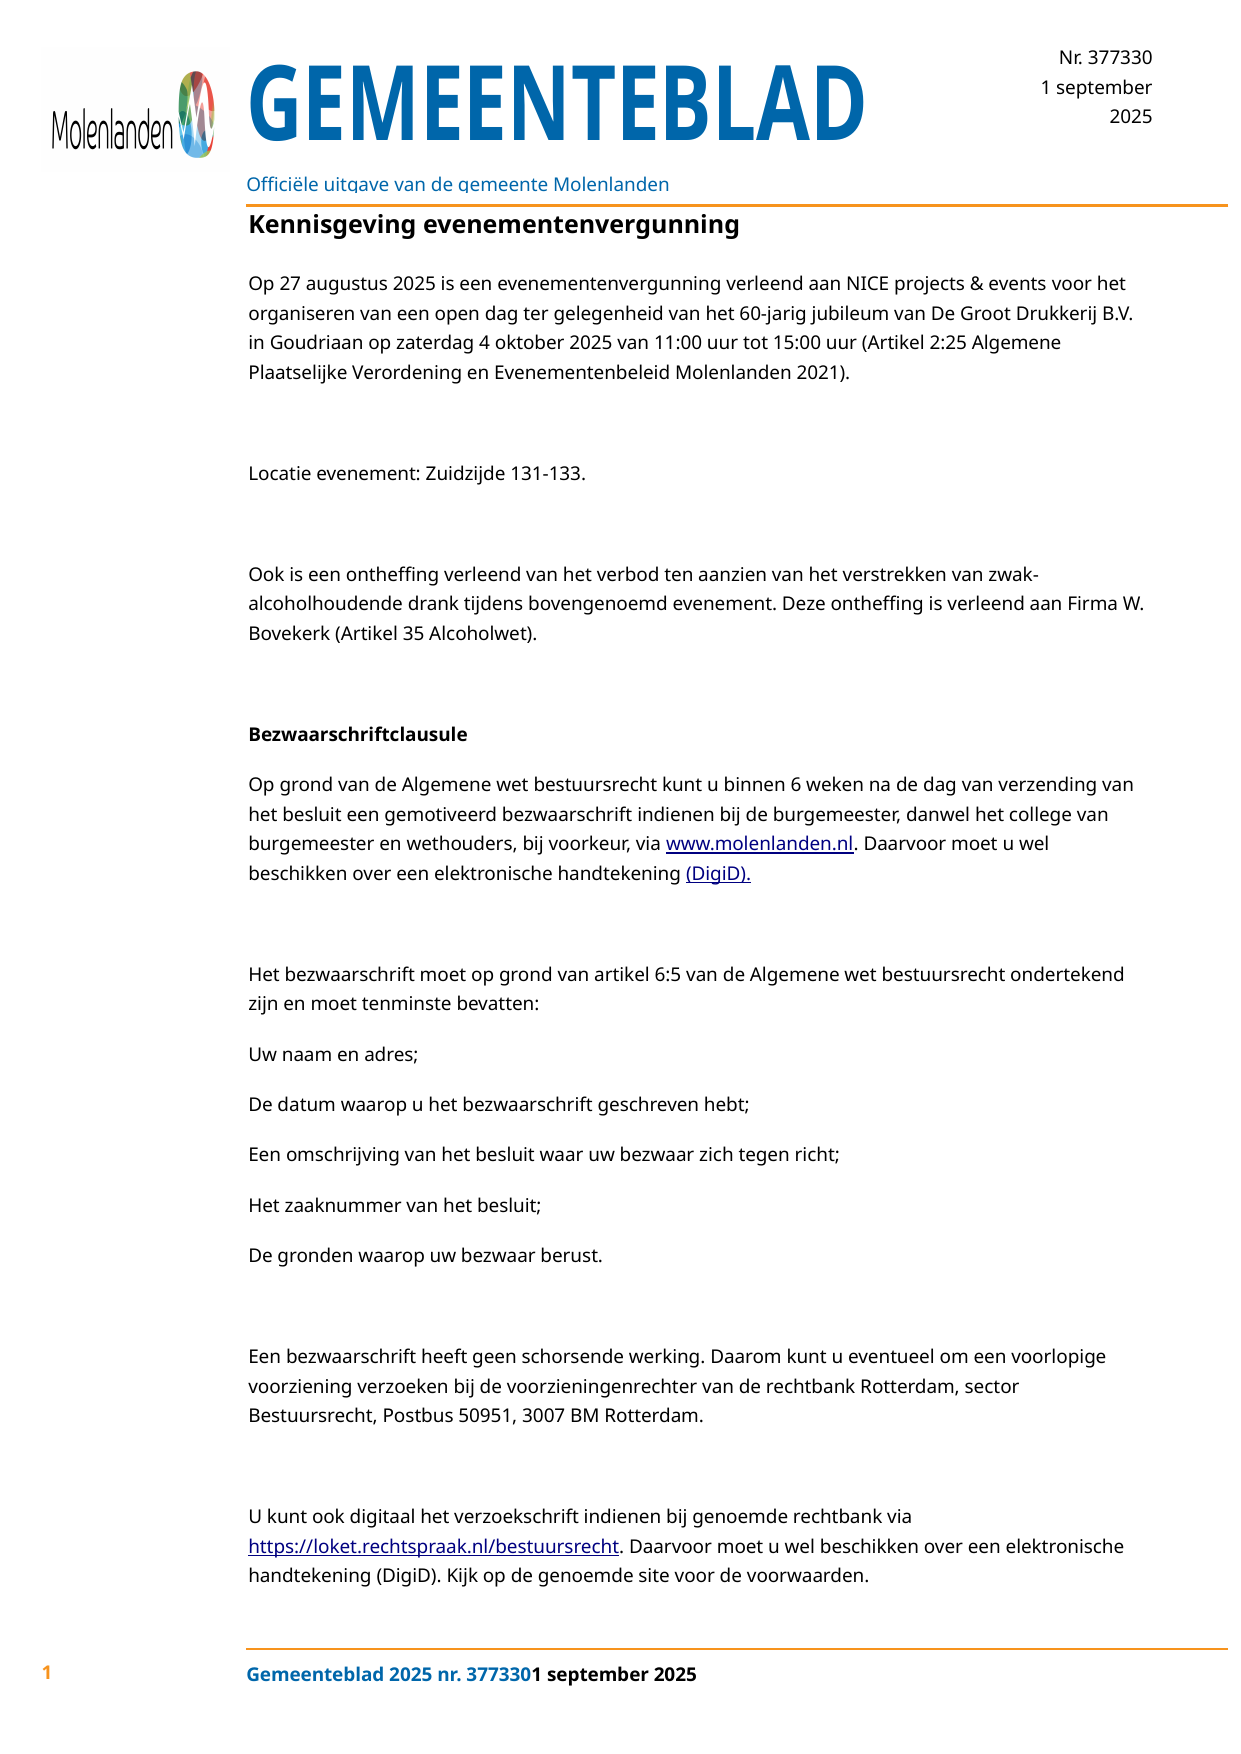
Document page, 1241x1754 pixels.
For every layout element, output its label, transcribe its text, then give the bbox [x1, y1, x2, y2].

text Een omschrijving van het besluit waar uw bezwaar zich tegen richt; [248, 1142, 1152, 1167]
text De datum waarop u het bezwaarschrift geschreven hebt; [248, 1091, 1152, 1117]
text Uw naam en adres; [248, 1041, 1152, 1066]
text Het bezwaarschrift moet op grond van artikel 6:5 van de Algemene wet bestuursrecht ondertekend zijn en moet tenminste bevatten: [248, 961, 1152, 1016]
picture [41, 47, 231, 172]
text Op grond van de Algemene wet bestuursrecht kunt u binnen 6 weken na de dag van verzending van het besluit een gemotiveerd bezwaarschrift indienen bij de burgemeester, danwel het college van burgemeester en wethouders, bij voorkeur, via www.molenlanden.nl. Daarvoor moet u wel beschikken over een elektronische handtekening (DigiD). [248, 771, 1152, 886]
text Op 27 augustus 2025 is een evenementenvergunning verleend aan NICE projects & events voor het organiseren van een open dag ter gelegenheid van het 60-jarig jubileum van De Groot Drukkerij B.V. in Goudriaan op zaterdag 4 oktober 2025 van 11:00 uur tot 15:00 uur (Artikel 2:25 Algemene Plaatselijke Verordening en Evenementenbeleid Molenlanden 2021). [248, 270, 1152, 385]
text Kennisgeving evenementenvergunning [248, 207, 1152, 241]
text Ook is een ontheffing verleend van het verbod ten aanzien van het verstrekken van zwak-alcoholhoudende drank tijdens bovengenoemd evenement. Deze ontheffing is verleend aan Firma W. Bovekerk (Artikel 35 Alcoholwet). [248, 561, 1152, 646]
text Het zaaknummer van het besluit; [248, 1192, 1152, 1218]
text Bezwaarschriftclausule [248, 721, 1152, 746]
text De gronden waarop uw bezwaar berust. [248, 1242, 1152, 1268]
text Locatie evenement: Zuidzijde 131-133. [248, 460, 1152, 486]
text U kunt ook digitaal het verzoekschrift indienen bij genoemde rechtbank via https://loket.rechtspraak.nl/bestuursrecht. Daarvoor moet u wel beschikken over een elektronische handtekening (DigiD). Kijk op de genoemde site voor de voorwaarden. [248, 1503, 1152, 1588]
text Een bezwaarschrift heeft geen schorsende werking. Daarom kunt u eventueel om een voorlopige voorziening verzoeken bij de voorzieningenrechter van de rechtbank Rotterdam, sector Bestuursrecht, Postbus 50951, 3007 BM Rotterdam. [248, 1343, 1152, 1428]
